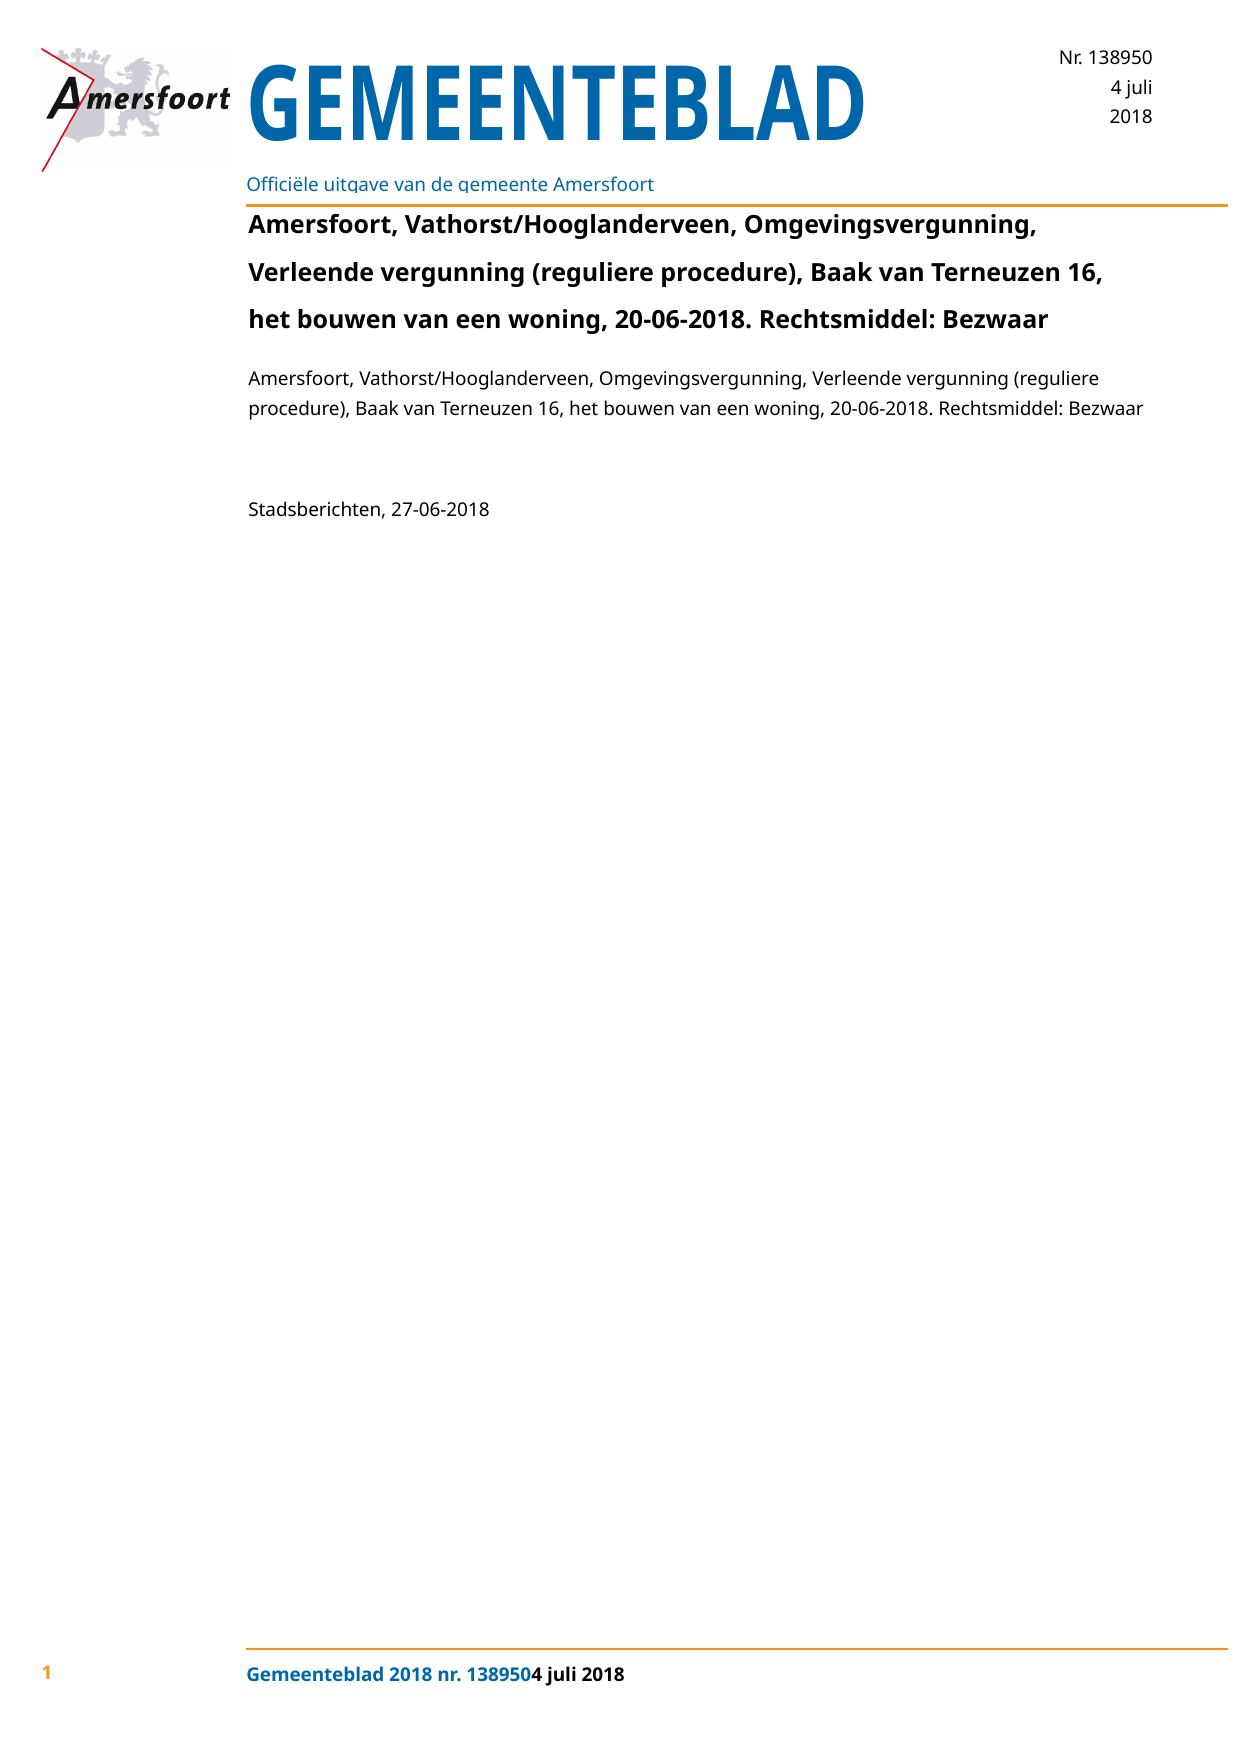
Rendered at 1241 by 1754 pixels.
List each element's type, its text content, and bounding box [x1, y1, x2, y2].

text Stadsberichten, 27-06-2018 [248, 496, 1152, 522]
text Amersfoort, Vathorst/Hooglanderveen, Omgevingsvergunning, Verleende vergunning (reguliere procedure), Baak van Terneuzen 16, het bouwen van een woning, 20-06-2018. Rechtsmiddel: Bezwaar [248, 207, 1152, 336]
text Amersfoort, Vathorst/Hooglanderveen, Omgevingsvergunning, Verleende vergunning (reguliere procedure), Baak van Terneuzen 16, het bouwen van een woning, 20-06-2018. Rechtsmiddel: Bezwaar [248, 366, 1152, 421]
picture [41, 47, 231, 172]
